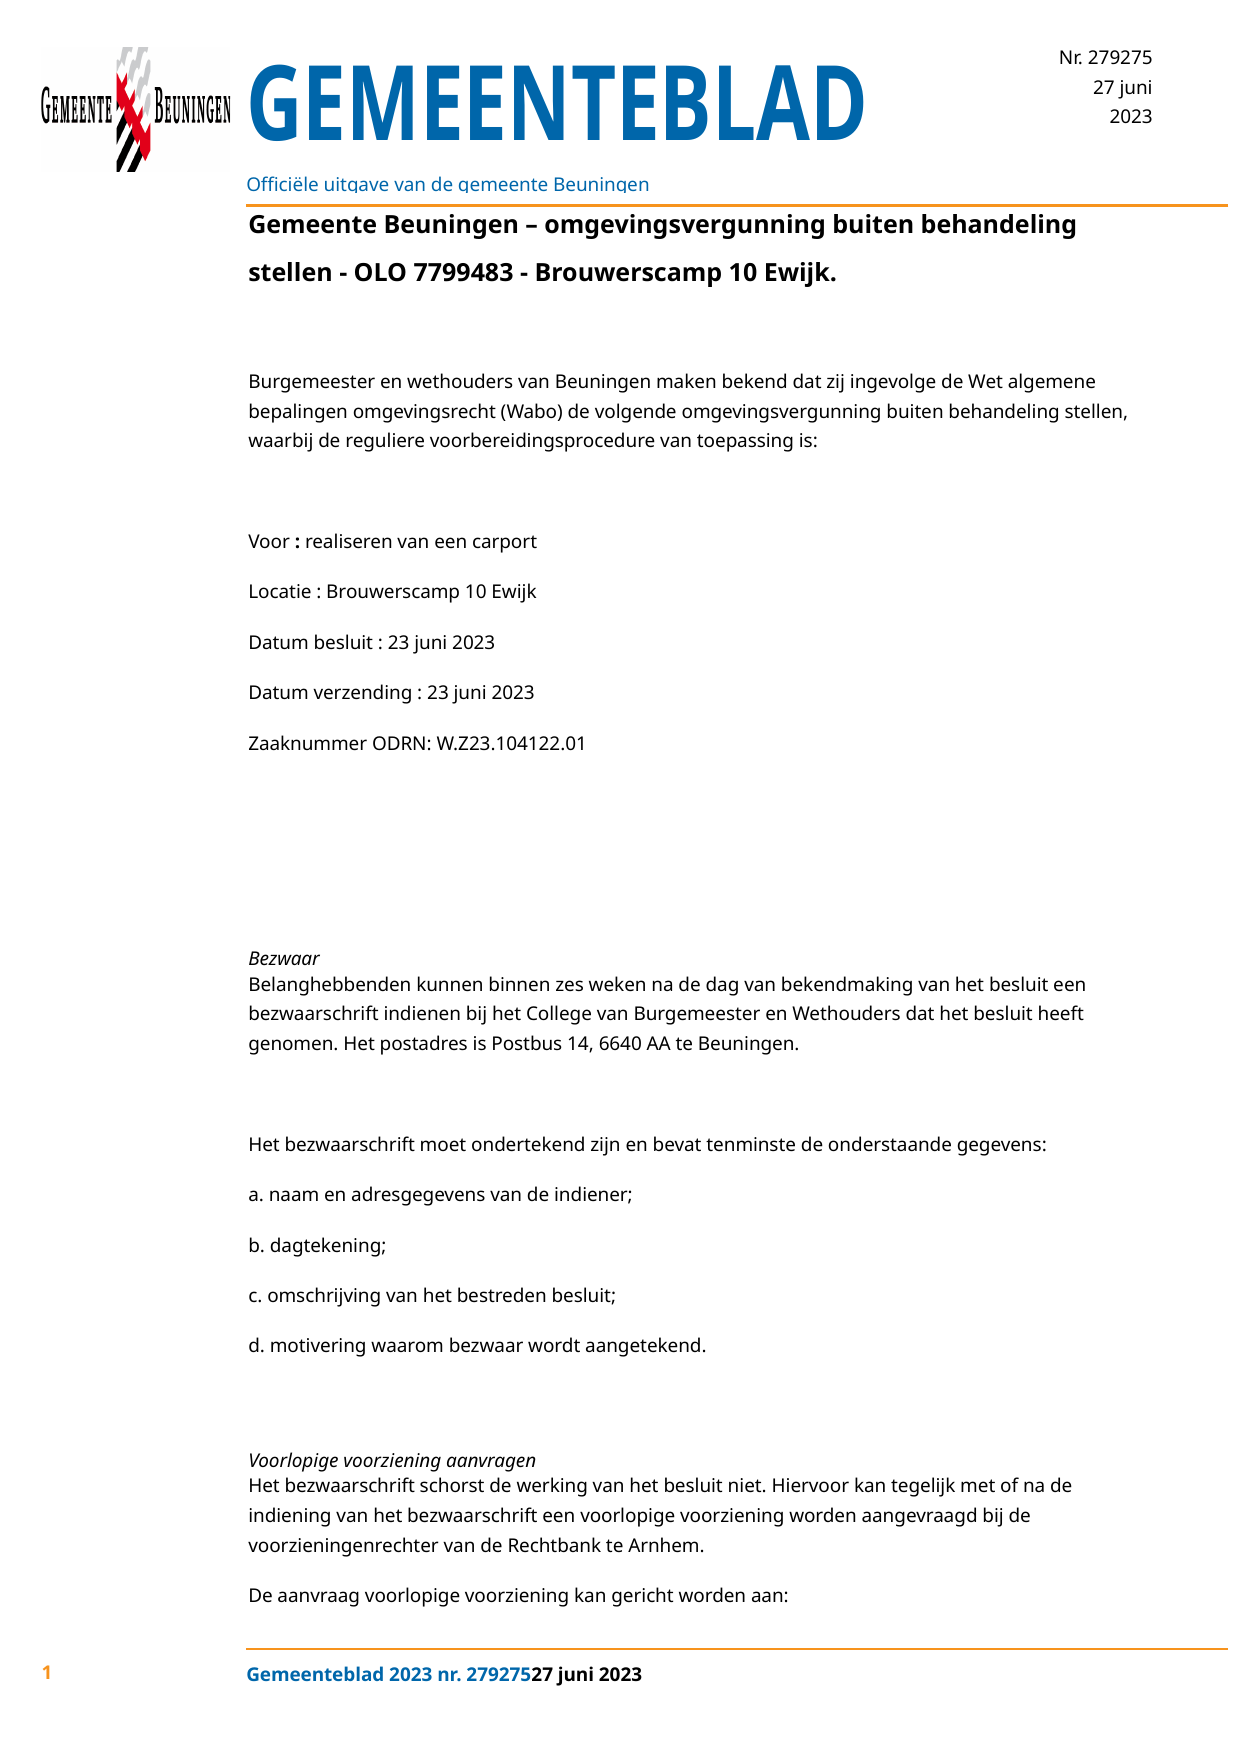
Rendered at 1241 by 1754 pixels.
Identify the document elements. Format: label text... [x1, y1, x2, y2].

text Datum besluit : 23 juni 2023 [248, 629, 1152, 655]
text c. omschrijving van het bestreden besluit; [248, 1282, 1152, 1308]
text Bezwaar [248, 945, 1152, 971]
text Voor : realiseren van een carport [248, 528, 1152, 554]
text Voorlopige voorziening aanvragen [248, 1447, 1152, 1473]
picture [41, 47, 231, 172]
text a. naam en adresgegevens van de indiener; [248, 1181, 1152, 1207]
text Locatie : Brouwerscamp 10 Ewijk [248, 579, 1152, 604]
text Datum verzending : 23 juni 2023 [248, 679, 1152, 705]
text De aanvraag voorlopige voorziening kan gericht worden aan: [248, 1582, 1152, 1608]
text d. motivering waarom bezwaar wordt aangetekend. [248, 1333, 1152, 1358]
text Burgemeester en wethouders van Beuningen maken bekend dat zij ingevolge de Wet algemene bepalingen omgevingsrecht (Wabo) de volgende omgevingsvergunning buiten behandeling stellen, waarbij de reguliere voorbereidingsprocedure van toepassing is: [248, 368, 1152, 453]
text Het bezwaarschrift moet ondertekend zijn en bevat tenminste de onderstaande gegevens: [248, 1131, 1152, 1157]
text Belanghebbenden kunnen binnen zes weken na de dag van bekendmaking van het besluit een bezwaarschrift indienen bij het College van Burgemeester en Wethouders dat het besluit heeft genomen. Het postadres is Postbus 14, 6640 AA te Beuningen. [248, 971, 1152, 1056]
text Zaaknummer ODRN: W.Z23.104122.01 [248, 730, 1152, 756]
text Gemeente Beuningen – omgevingsvergunning buiten behandeling stellen - OLO 7799483 - Brouwerscamp 10 Ewijk. [248, 207, 1152, 288]
text b. dagtekening; [248, 1232, 1152, 1257]
text Het bezwaarschrift schorst de werking van het besluit niet. Hiervoor kan tegelijk met of na de indiening van het bezwaarschrift een voorlopige voorziening worden aangevraagd bij de voorzieningenrechter van de Rechtbank te Arnhem. [248, 1473, 1152, 1558]
